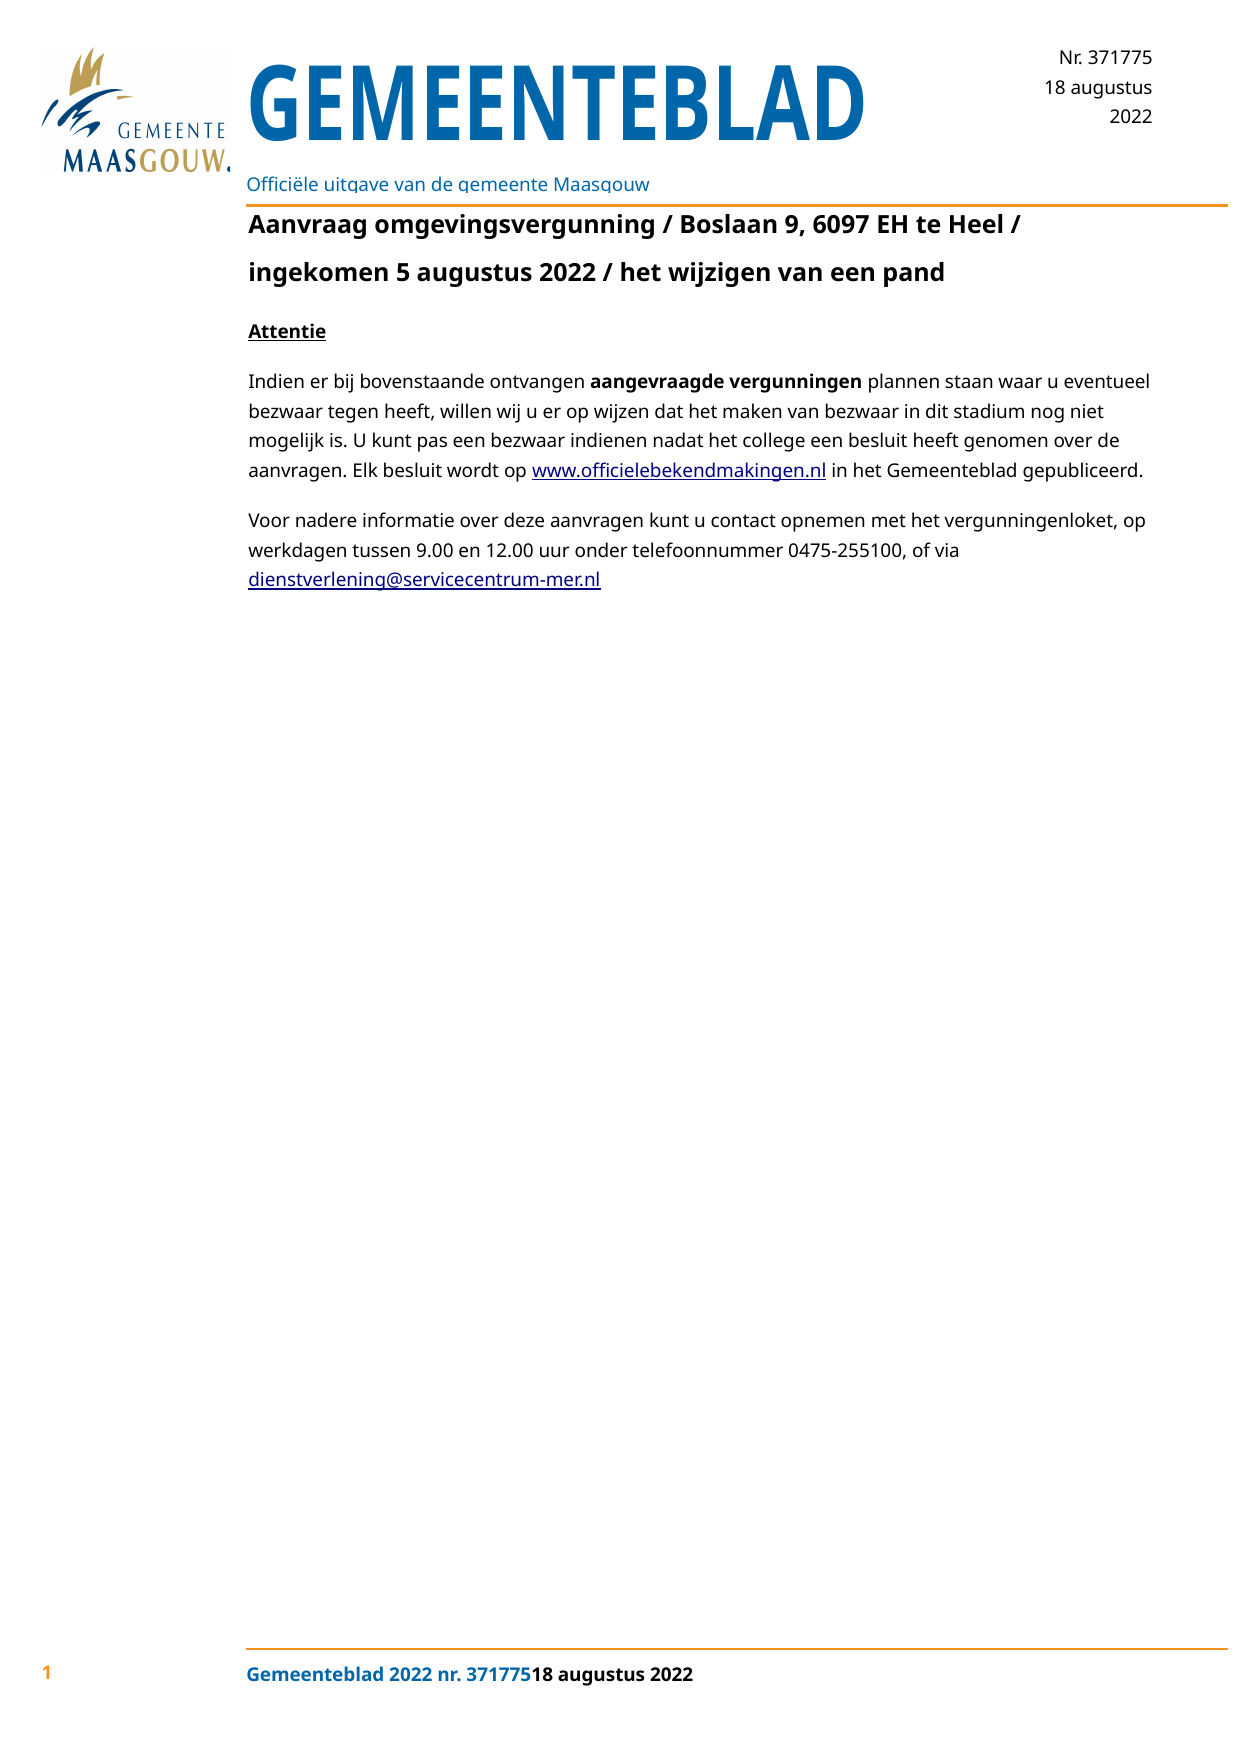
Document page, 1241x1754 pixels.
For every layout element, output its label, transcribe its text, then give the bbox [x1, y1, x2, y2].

text Attentie [248, 318, 1152, 344]
text Aanvraag omgevingsvergunning / Boslaan 9, 6097 EH te Heel / ingekomen 5 augustus 2022 / het wijzigen van een pand [248, 207, 1152, 288]
picture [41, 47, 231, 172]
text Voor nadere informatie over deze aanvragen kunt u contact opnemen met het vergunningenloket, op werkdagen tussen 9.00 en 12.00 uur onder telefoonnummer 0475-255100, of via dienstverlening@servicecentrum-mer.nl [248, 507, 1152, 592]
text Indien er bij bovenstaande ontvangen aangevraagde vergunningen plannen staan waar u eventueel bezwaar tegen heeft, willen wij u er op wijzen dat het maken van bezwaar in dit stadium nog niet mogelijk is. U kunt pas een bezwaar indienen nadat het college een besluit heeft genomen over de aanvragen. Elk besluit wordt op www.officielebekendmakingen.nl in het Gemeenteblad gepubliceerd. [248, 368, 1152, 483]
